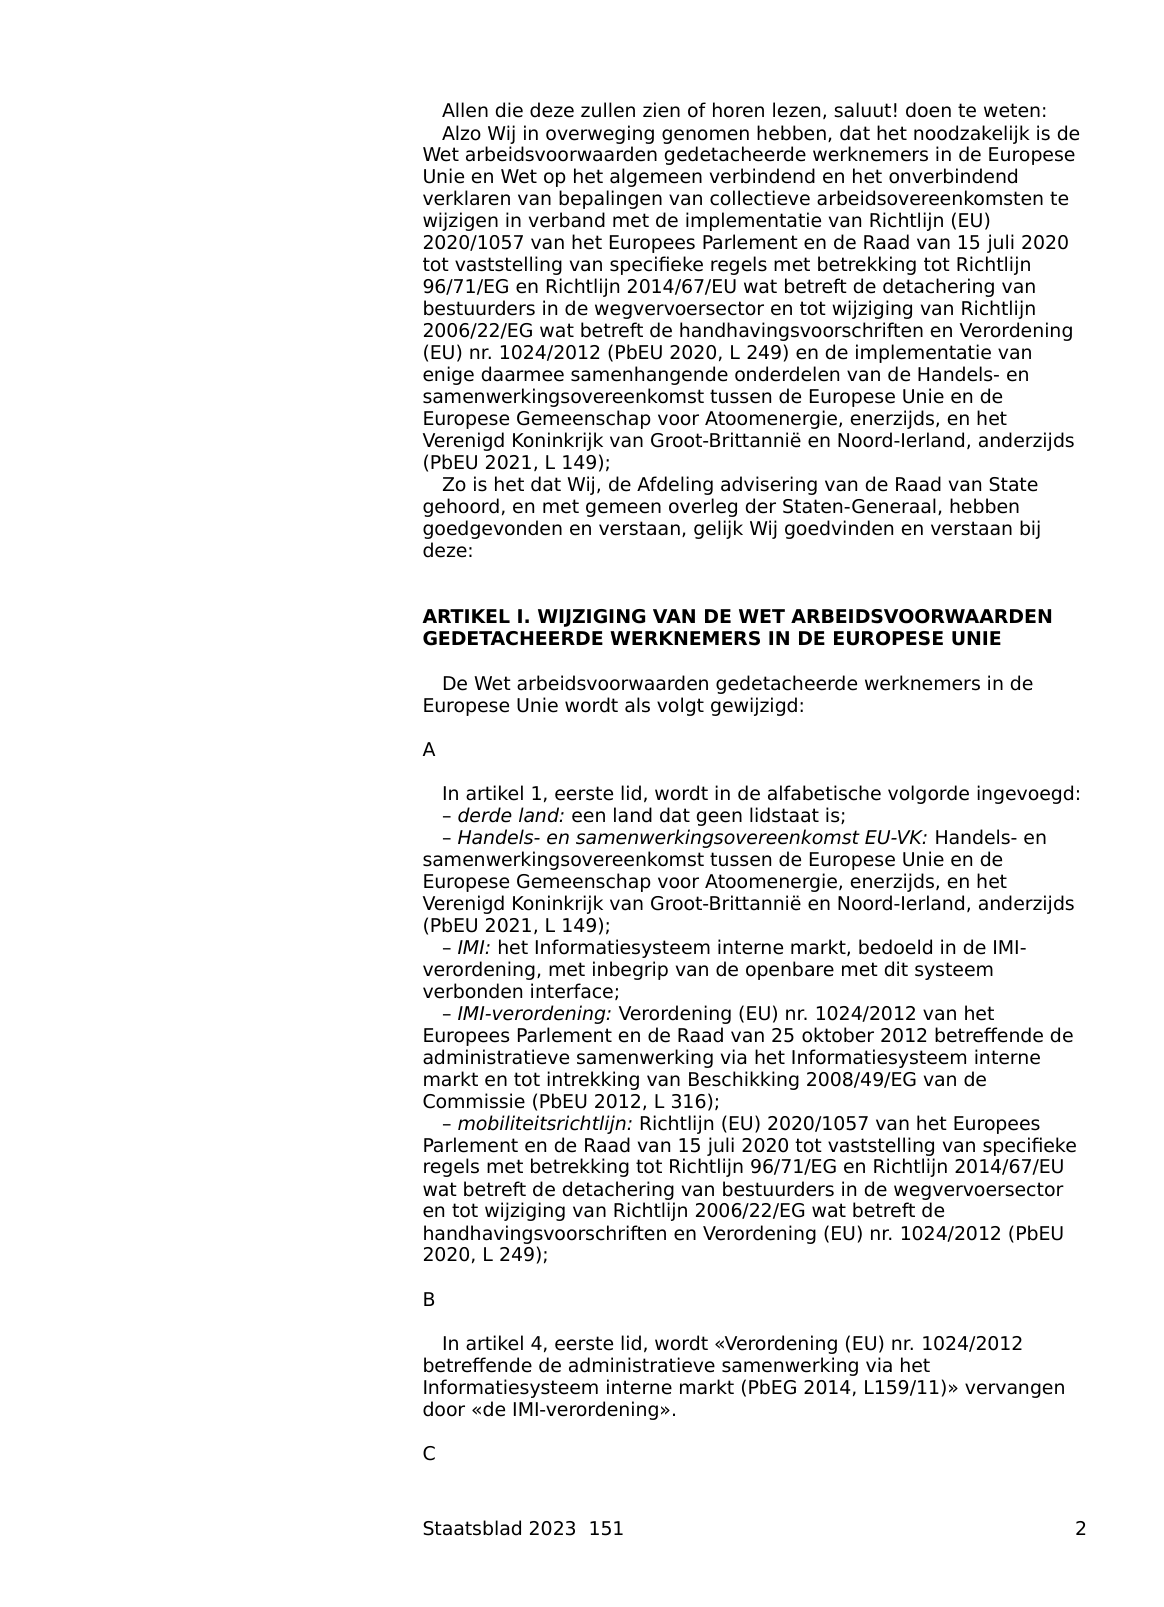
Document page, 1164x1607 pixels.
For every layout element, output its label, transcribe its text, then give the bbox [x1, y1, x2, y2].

text – IMI-verordening: Verordening (EU) nr. 1024/2012 van het Europees Parlement en de Raad van 25 oktober 2012 betreffende de administratieve samenwerking via het Informatiesysteem interne markt en tot intrekking van Beschikking 2008/49/EG van de Commissie (PbEU 2012, L 316); [422, 1003, 1087, 1112]
text In artikel 4, eerste lid, wordt «Verordening (EU) nr. 1024/2012 betreffende de administratieve samenwerking via het Informatiesysteem interne markt (PbEG 2014, L159/11)» vervangen door «de IMI-verordening». [422, 1333, 1087, 1421]
text A [422, 739, 1087, 761]
text B [422, 1288, 1087, 1311]
subtitle ARTIKEL I. WIJZIGING VAN DE WET ARBEIDSVOORWAARDEN GEDETACHEERDE WERKNEMERS IN DE EUROPESE UNIE [422, 606, 1087, 650]
text De Wet arbeidsvoorwaarden gedetacheerde werknemers in de Europese Unie wordt als volgt gewijzigd: [422, 672, 1087, 716]
text In artikel 1, eerste lid, wordt in de alfabetische volgorde ingevoegd: [422, 783, 1087, 805]
text C [422, 1443, 1087, 1465]
text – mobiliteitsrichtlijn: Richtlijn (EU) 2020/1057 van het Europees Parlement en de Raad van 15 juli 2020 tot vaststelling van specifieke regels met betrekking tot Richtlijn 96/71/EG en Richtlijn 2014/67/EU wat betreft de detachering van bestuurders in de wegvervoersector en tot wijziging van Richtlijn 2006/22/EG wat betreft de handhavingsvoorschriften en Verordening (EU) nr. 1024/2012 (PbEU 2020, L 249); [422, 1112, 1087, 1266]
text Zo is het dat Wij, de Afdeling advisering van de Raad van State gehoord, en met gemeen overleg der Staten-Generaal, hebben goedgevonden en verstaan, gelijk Wij goedvinden en verstaan bij deze: [422, 474, 1087, 562]
text Allen die deze zullen zien of horen lezen, saluut! doen te weten: [422, 100, 1087, 122]
text Alzo Wij in overweging genomen hebben, dat het noodzakelijk is de Wet arbeidsvoorwaarden gedetacheerde werknemers in de Europese Unie en Wet op het algemeen verbindend en het onverbindend verklaren van bepalingen van collectieve arbeidsovereenkomsten te wijzigen in verband met de implementatie van Richtlijn (EU) 2020/1057 van het Europees Parlement en de Raad van 15 juli 2020 tot vaststelling van specifieke regels met betrekking tot Richtlijn 96/71/EG en Richtlijn 2014/67/EU wat betreft de detachering van bestuurders in de wegvervoersector en tot wijziging van Richtlijn 2006/22/EG wat betreft de handhavingsvoorschriften en Verordening (EU) nr. 1024/2012 (PbEU 2020, L 249) en de implementatie van enige daarmee samenhangende onderdelen van de Handels- en samenwerkingsovereenkomst tussen de Europese Unie en de Europese Gemeenschap voor Atoomenergie, enerzijds, en het Verenigd Koninkrijk van Groot-Brittannië en Noord-Ierland, anderzijds (PbEU 2021, L 149); [422, 122, 1087, 474]
text – Handels- en samenwerkingsovereenkomst EU-VK: Handels- en samenwerkingsovereenkomst tussen de Europese Unie en de Europese Gemeenschap voor Atoomenergie, enerzijds, en het Verenigd Koninkrijk van Groot-Brittannië en Noord-Ierland, anderzijds (PbEU 2021, L 149); [422, 827, 1087, 937]
text – derde land: een land dat geen lidstaat is; [422, 805, 1087, 827]
text – IMI: het Informatiesysteem interne markt, bedoeld in de IMI-verordening, met inbegrip van de openbare met dit systeem verbonden interface; [422, 937, 1087, 1003]
